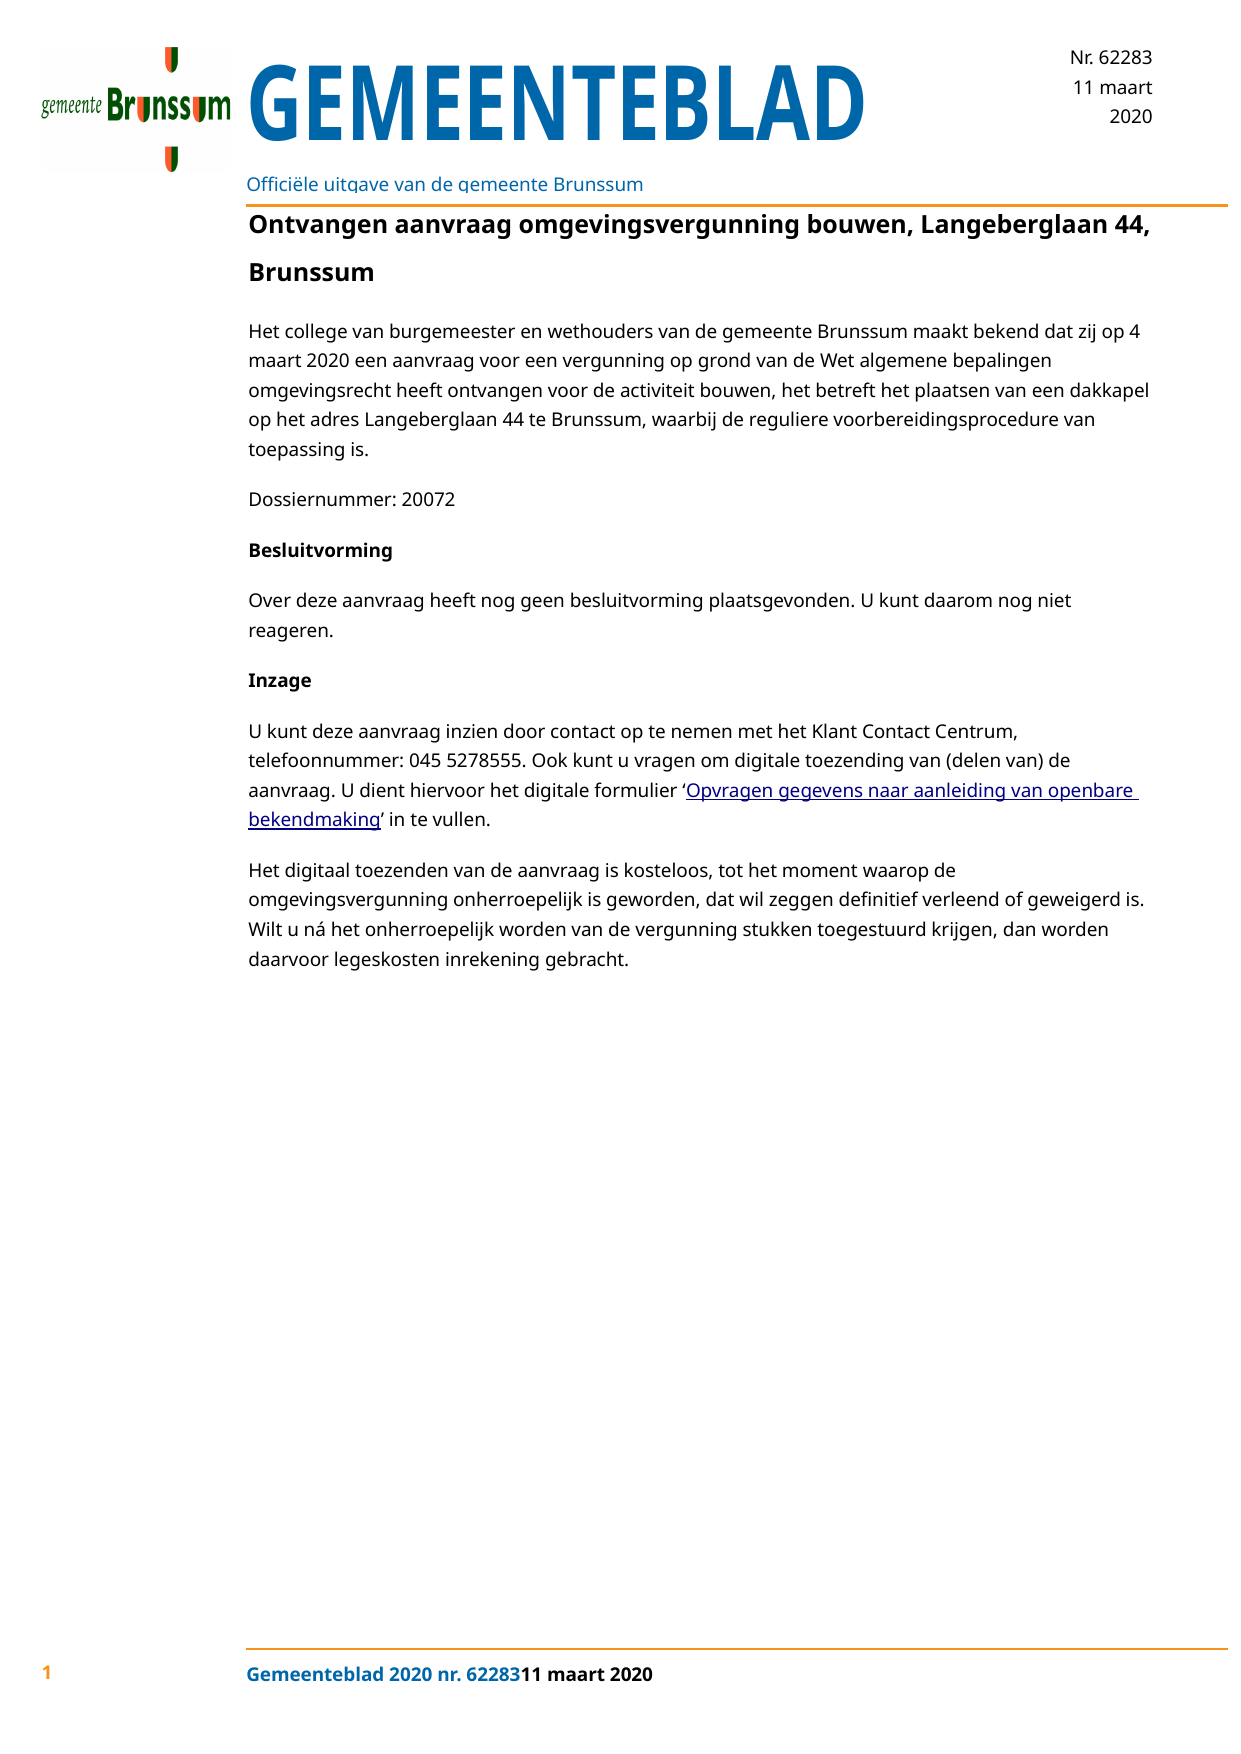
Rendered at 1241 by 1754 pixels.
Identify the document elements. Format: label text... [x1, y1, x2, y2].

text Ontvangen aanvraag omgevingsvergunning bouwen, Langeberglaan 44, Brunssum [248, 207, 1152, 288]
picture [41, 47, 231, 172]
text Over deze aanvraag heeft nog geen besluitvorming plaatsgevonden. U kunt daarom nog niet reageren. [248, 587, 1152, 643]
text Het college van burgemeester en wethouders van de gemeente Brunssum maakt bekend dat zij op 4 maart 2020 een aanvraag voor een vergunning op grond van de Wet algemene bepalingen omgevingsrecht heeft ontvangen voor de activiteit bouwen, het betreft het plaatsen van een dakkapel op het adres Langeberglaan 44 te Brunssum, waarbij de reguliere voorbereidingsprocedure van toepassing is. [248, 318, 1152, 462]
text Besluitvorming [248, 537, 1152, 563]
text Dossiernummer: 20072 [248, 487, 1152, 512]
text U kunt deze aanvraag inzien door contact op te nemen met het Klant Contact Centrum, telefoonnummer: 045 5278555. Ook kunt u vragen om digitale toezending van (delen van) de aanvraag. U dient hiervoor het digitale formulier ‘Opvragen gegevens naar aanleiding van openbare bekendmaking’ in te vullen. [248, 718, 1152, 832]
text Inzage [248, 667, 1152, 693]
text Het digitaal toezenden van de aanvraag is kosteloos, tot het moment waarop de omgevingsvergunning onherroepelijk is geworden, dat wil zeggen definitief verleend of geweigerd is. Wilt u ná het onherroepelijk worden van de vergunning stukken toegestuurd krijgen, dan worden daarvoor legeskosten inrekening gebracht. [248, 857, 1152, 972]
